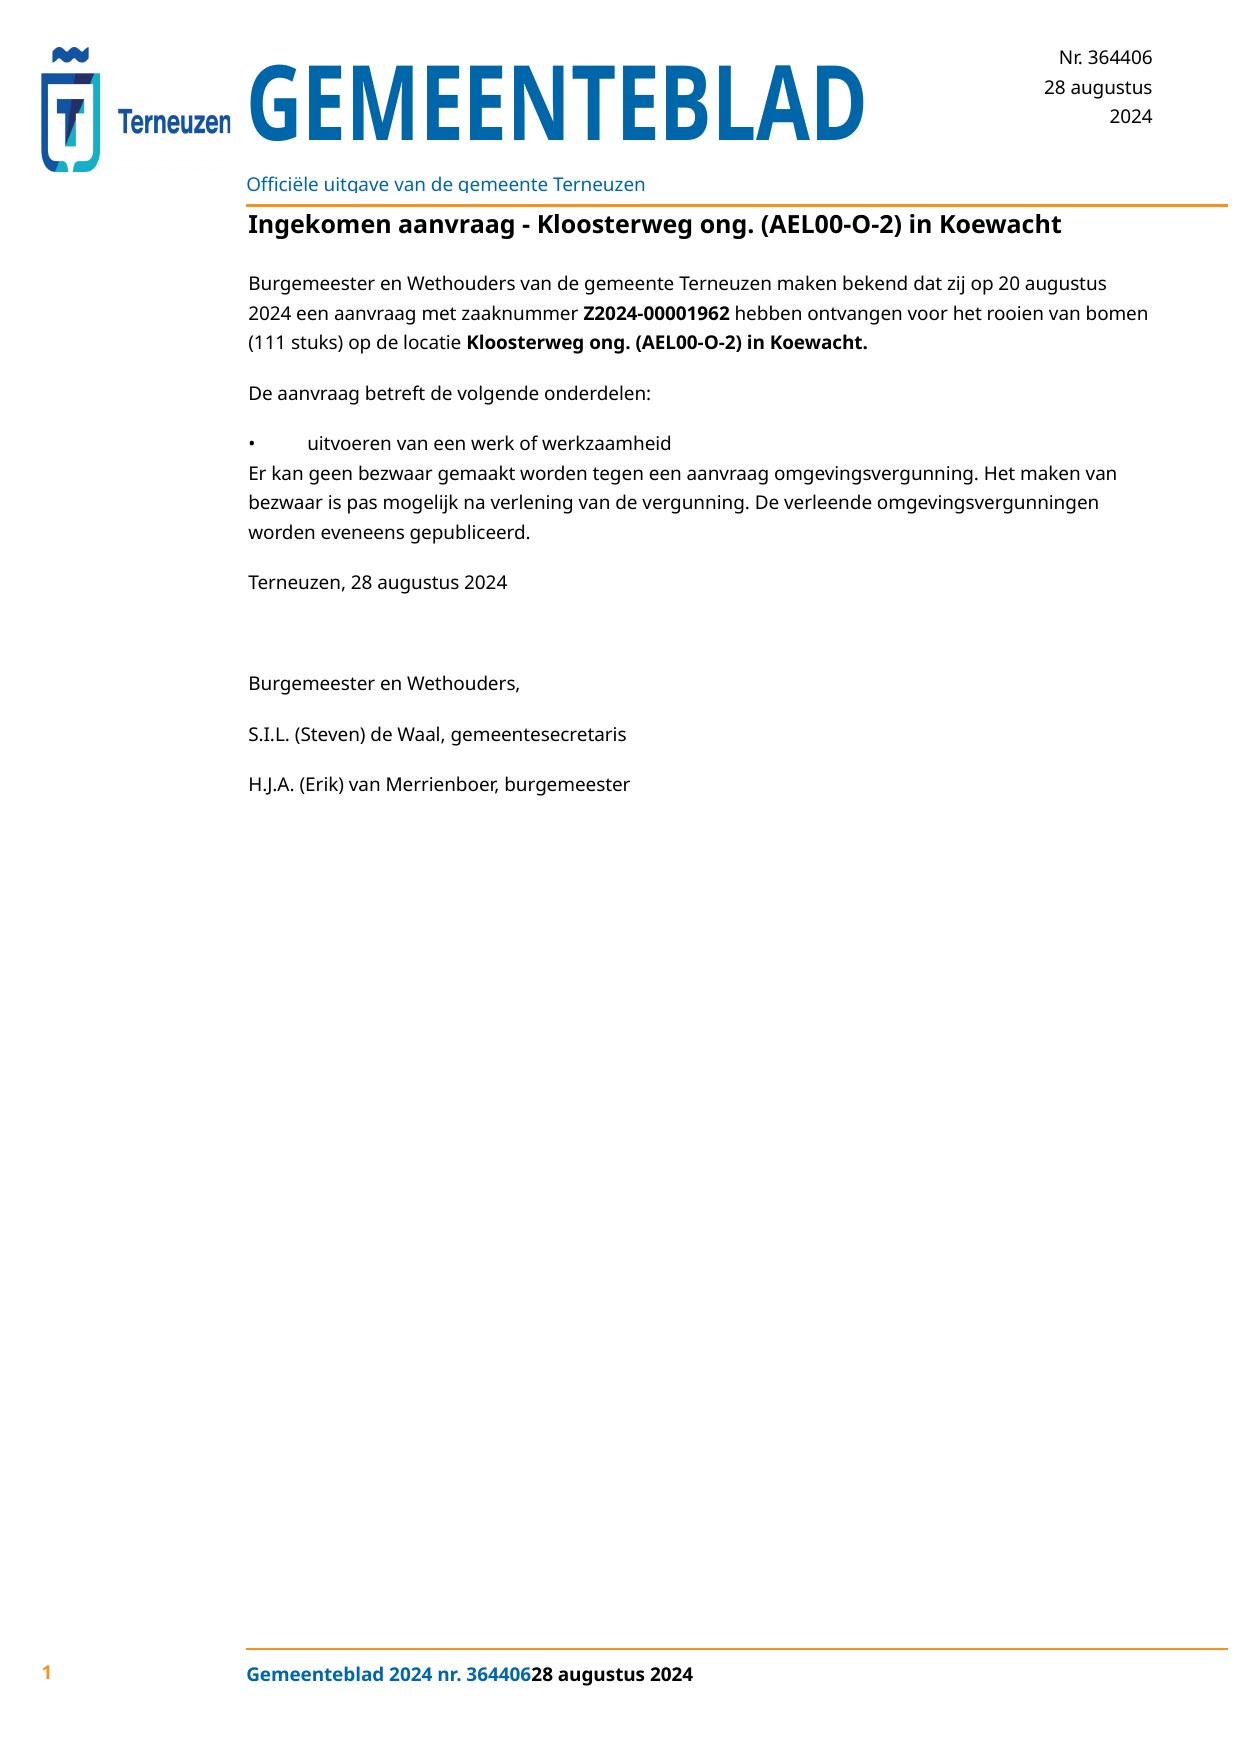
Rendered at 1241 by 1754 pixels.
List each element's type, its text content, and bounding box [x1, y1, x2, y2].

list uitvoeren van een werk of werkzaamheid [248, 430, 1152, 456]
text Ingekomen aanvraag - Kloosterweg ong. (AEL00-O-2) in Koewacht [248, 207, 1152, 241]
text De aanvraag betreft de volgende onderdelen: [248, 380, 1152, 406]
text S.I.L. (Steven) de Waal, gemeentesecretaris [248, 721, 1152, 746]
text Burgemeester en Wethouders, [248, 670, 1152, 696]
text Er kan geen bezwaar gemaakt worden tegen een aanvraag omgevingsvergunning. Het maken van bezwaar is pas mogelijk na verlening van de vergunning. De verleende omgevingsvergunningen worden eveneens gepubliceerd. [248, 460, 1152, 545]
picture [41, 47, 231, 172]
text Terneuzen, 28 augustus 2024 [248, 569, 1152, 595]
text Burgemeester en Wethouders van de gemeente Terneuzen maken bekend dat zij op 20 augustus 2024 een aanvraag met zaaknummer Z2024-00001962 hebben ontvangen voor het rooien van bomen (111 stuks) op de locatie Kloosterweg ong. (AEL00-O-2) in Koewacht. [248, 270, 1152, 355]
text H.J.A. (Erik) van Merrienboer, burgemeester [248, 771, 1152, 797]
